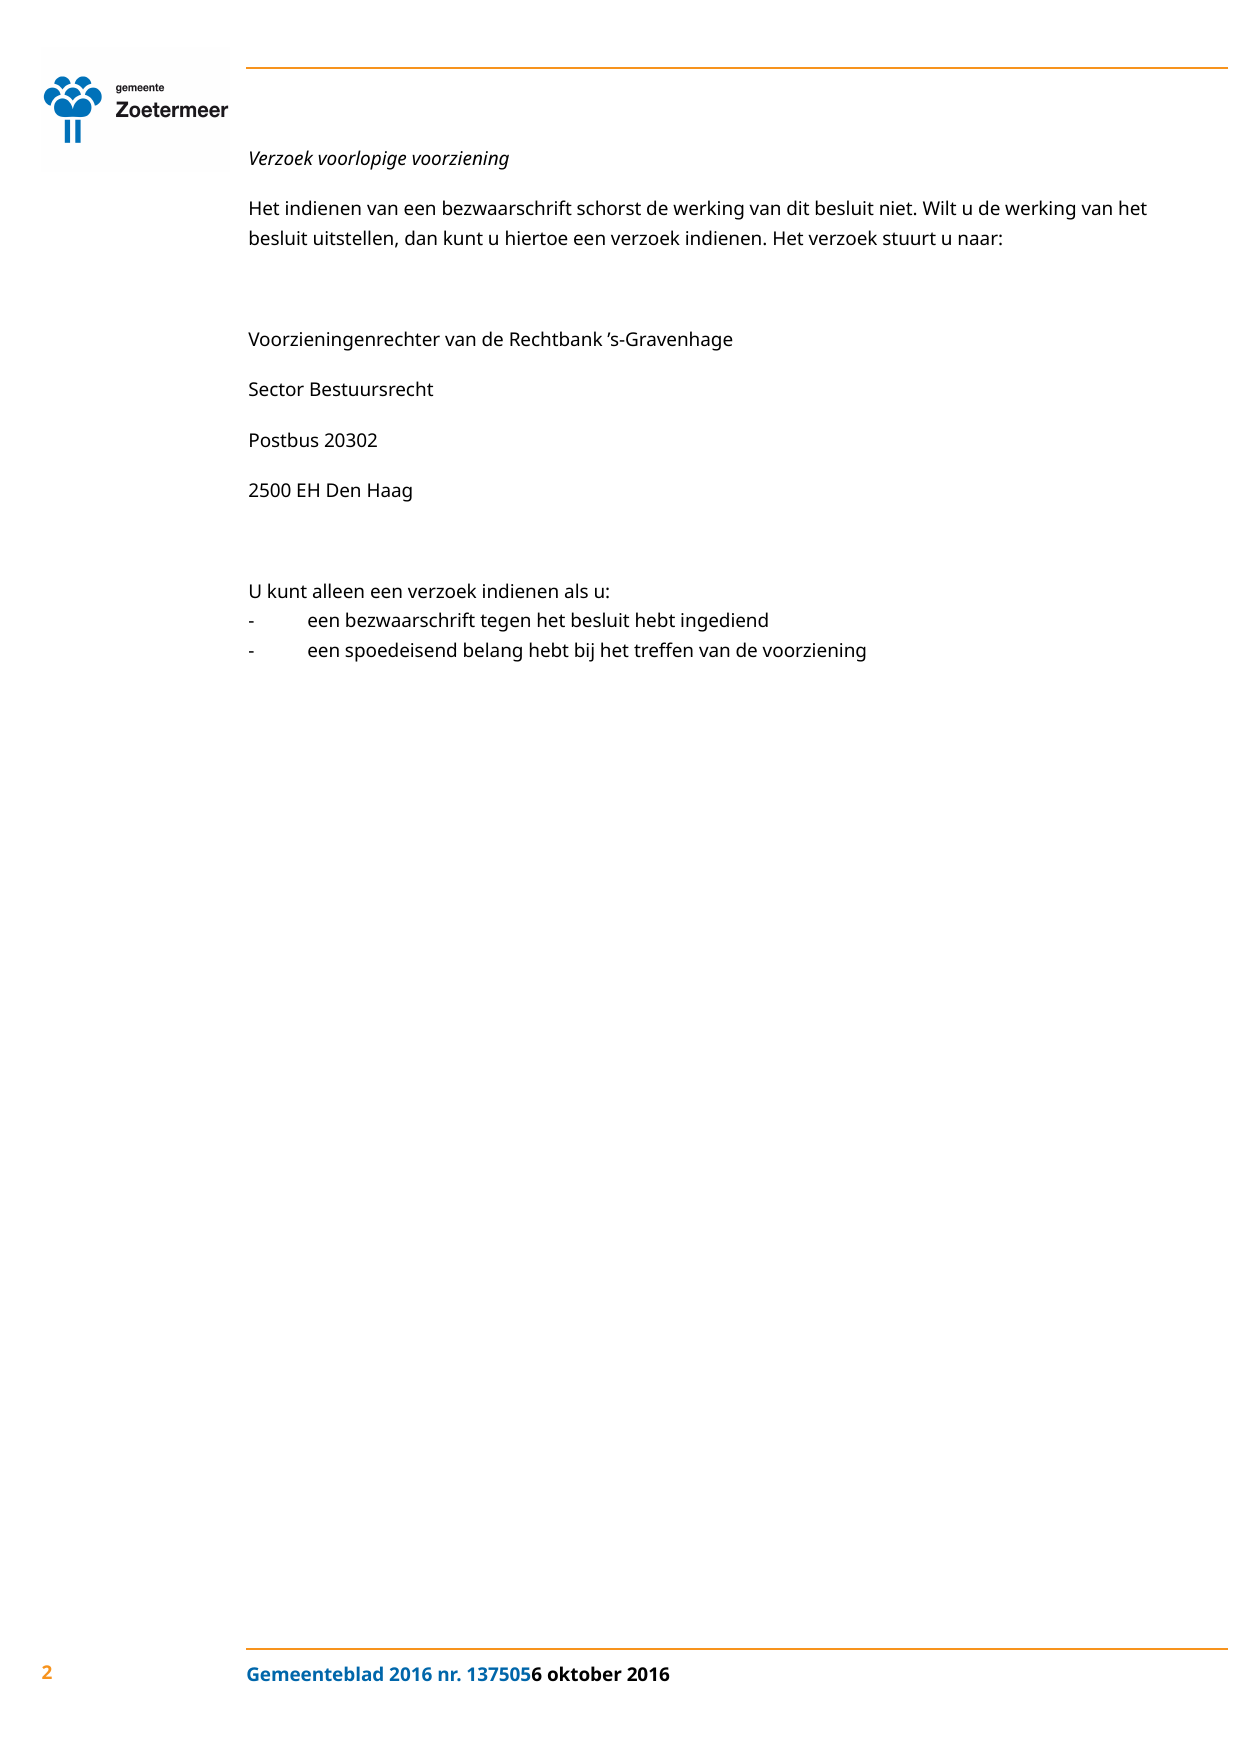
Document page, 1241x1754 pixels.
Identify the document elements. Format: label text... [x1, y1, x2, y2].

list een spoedeisend belang hebt bij het treffen van de voorziening [248, 637, 1152, 663]
text U kunt alleen een verzoek indienen als u: [248, 578, 1152, 604]
text 2500 EH Den Haag [248, 477, 1152, 503]
text Sector Bestuursrecht [248, 376, 1152, 402]
text Verzoek voorlopige voorziening [248, 145, 1152, 171]
text Postbus 20302 [248, 427, 1152, 453]
list een bezwaarschrift tegen het besluit hebt ingediend [248, 608, 1152, 633]
text Het indienen van een bezwaarschrift schorst de werking van dit besluit niet. Wilt u de werking van het besluit uitstellen, dan kunt u hiertoe een verzoek indienen. Het verzoek stuurt u naar: [248, 196, 1152, 251]
text Voorzieningenrechter van de Rechtbank ’s-Gravenhage [248, 326, 1152, 352]
picture [41, 47, 231, 172]
